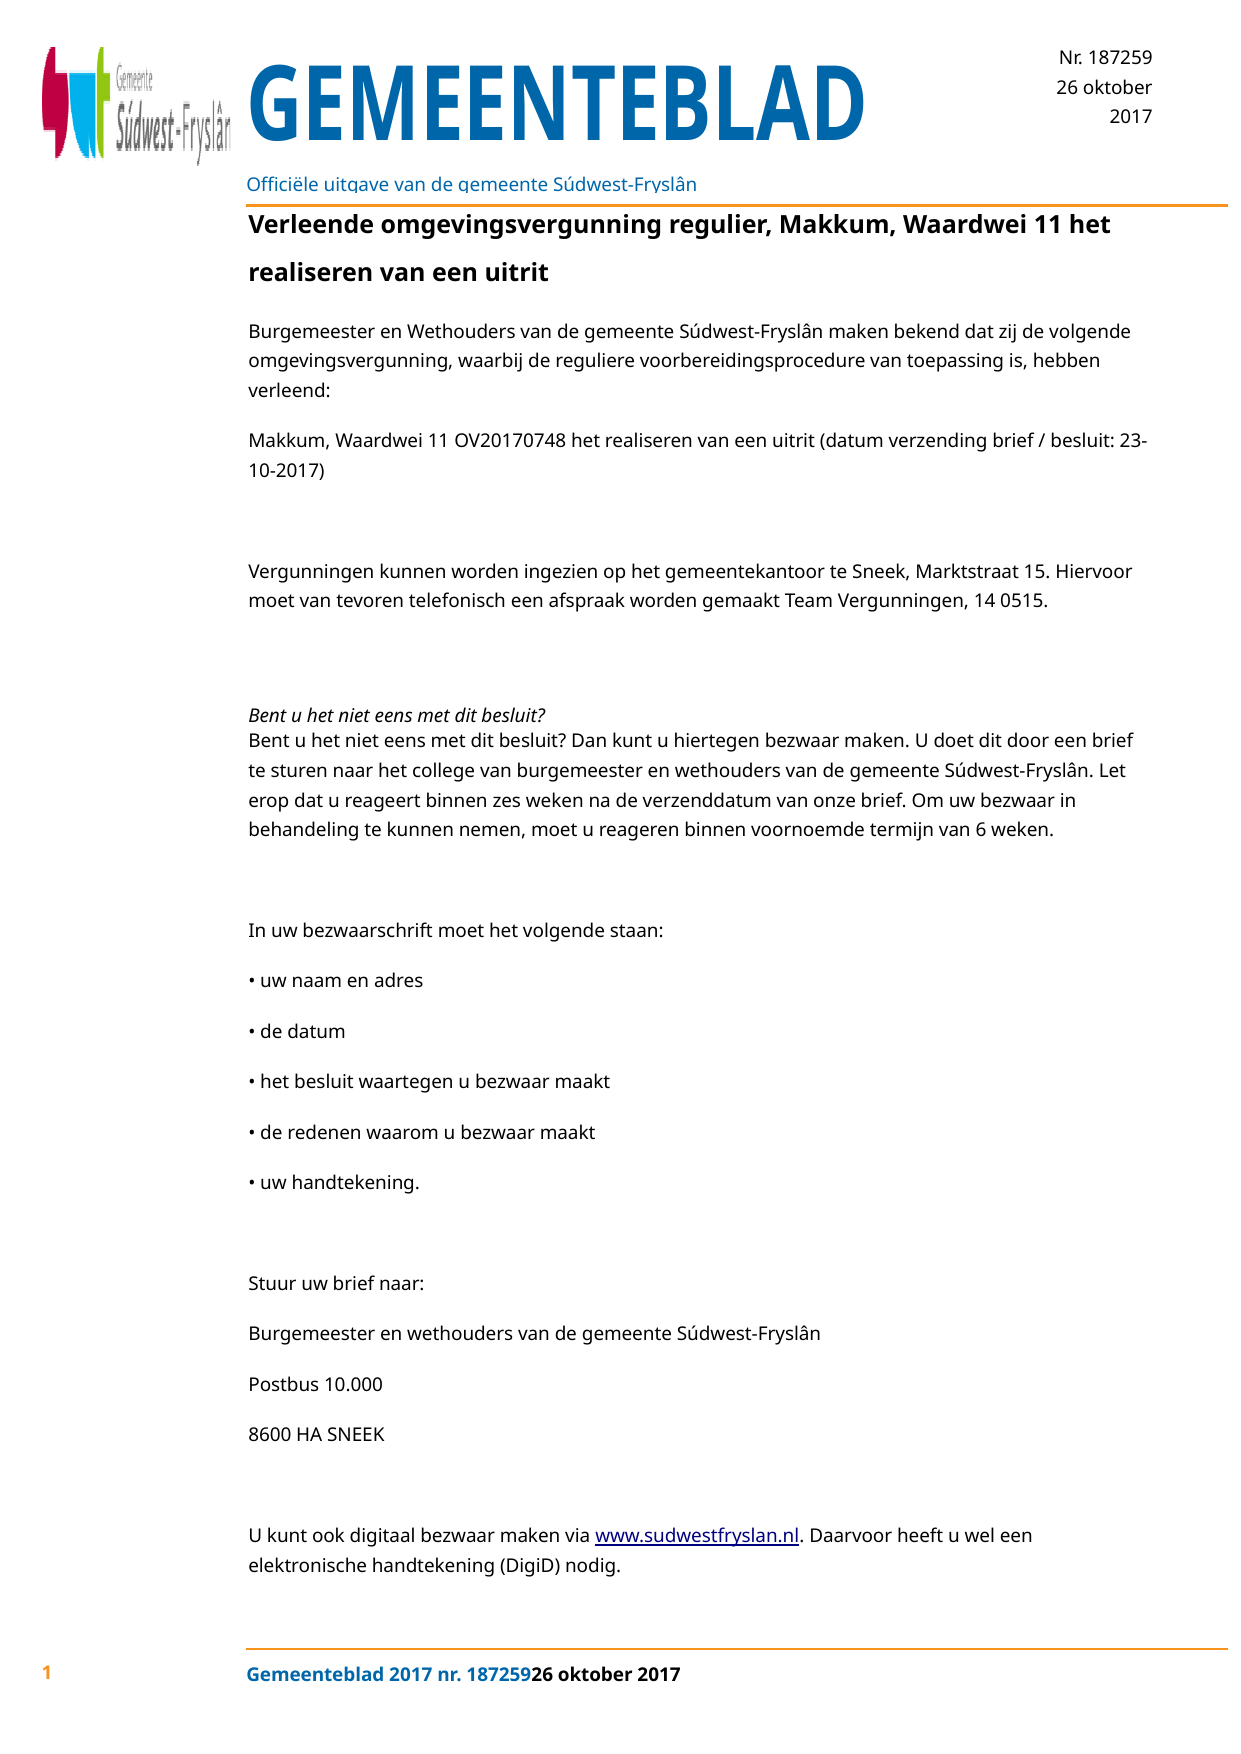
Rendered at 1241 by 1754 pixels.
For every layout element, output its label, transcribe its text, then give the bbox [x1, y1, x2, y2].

text 8600 HA SNEEK [248, 1421, 1152, 1447]
text Stuur uw brief naar: [248, 1270, 1152, 1296]
text Bent u het niet eens met dit besluit? [248, 702, 1152, 728]
text Burgemeester en Wethouders van de gemeente Súdwest-Fryslân maken bekend dat zij de volgende omgevingsvergunning, waarbij de reguliere voorbereidingsprocedure van toepassing is, hebben verleend: [248, 318, 1152, 403]
text Postbus 10.000 [248, 1371, 1152, 1397]
picture [41, 47, 231, 172]
text Verleende omgevingsvergunning regulier, Makkum, Waardwei 11 het realiseren van een uitrit [248, 207, 1152, 288]
text In uw bezwaarschrift moet het volgende staan: [248, 917, 1152, 943]
text U kunt ook digitaal bezwaar maken via www.sudwestfryslan.nl. Daarvoor heeft u wel een elektronische handtekening (DigiD) nodig. [248, 1522, 1152, 1577]
text • de datum [248, 1018, 1152, 1044]
text • uw naam en adres [248, 968, 1152, 993]
text • het besluit waartegen u bezwaar maakt [248, 1068, 1152, 1094]
text • uw handtekening. [248, 1169, 1152, 1195]
text Vergunningen kunnen worden ingezien op het gemeentekantoor te Sneek, Marktstraat 15. Hiervoor moet van tevoren telefonisch een afspraak worden gemaakt Team Vergunningen, 14 0515. [248, 558, 1152, 613]
text Burgemeester en wethouders van de gemeente Súdwest-Fryslân [248, 1321, 1152, 1346]
text Makkum, Waardwei 11 OV20170748 het realiseren van een uitrit (datum verzending brief / besluit: 23-10-2017) [248, 427, 1152, 483]
text • de redenen waarom u bezwaar maakt [248, 1119, 1152, 1144]
text Bent u het niet eens met dit besluit? Dan kunt u hiertegen bezwaar maken. U doet dit door een brief te sturen naar het college van burgemeester en wethouders van de gemeente Súdwest-Fryslân. Let erop dat u reageert binnen zes weken na de verzenddatum van onze brief. Om uw bezwaar in behandeling te kunnen nemen, moet u reageren binnen voornoemde termijn van 6 weken. [248, 728, 1152, 842]
